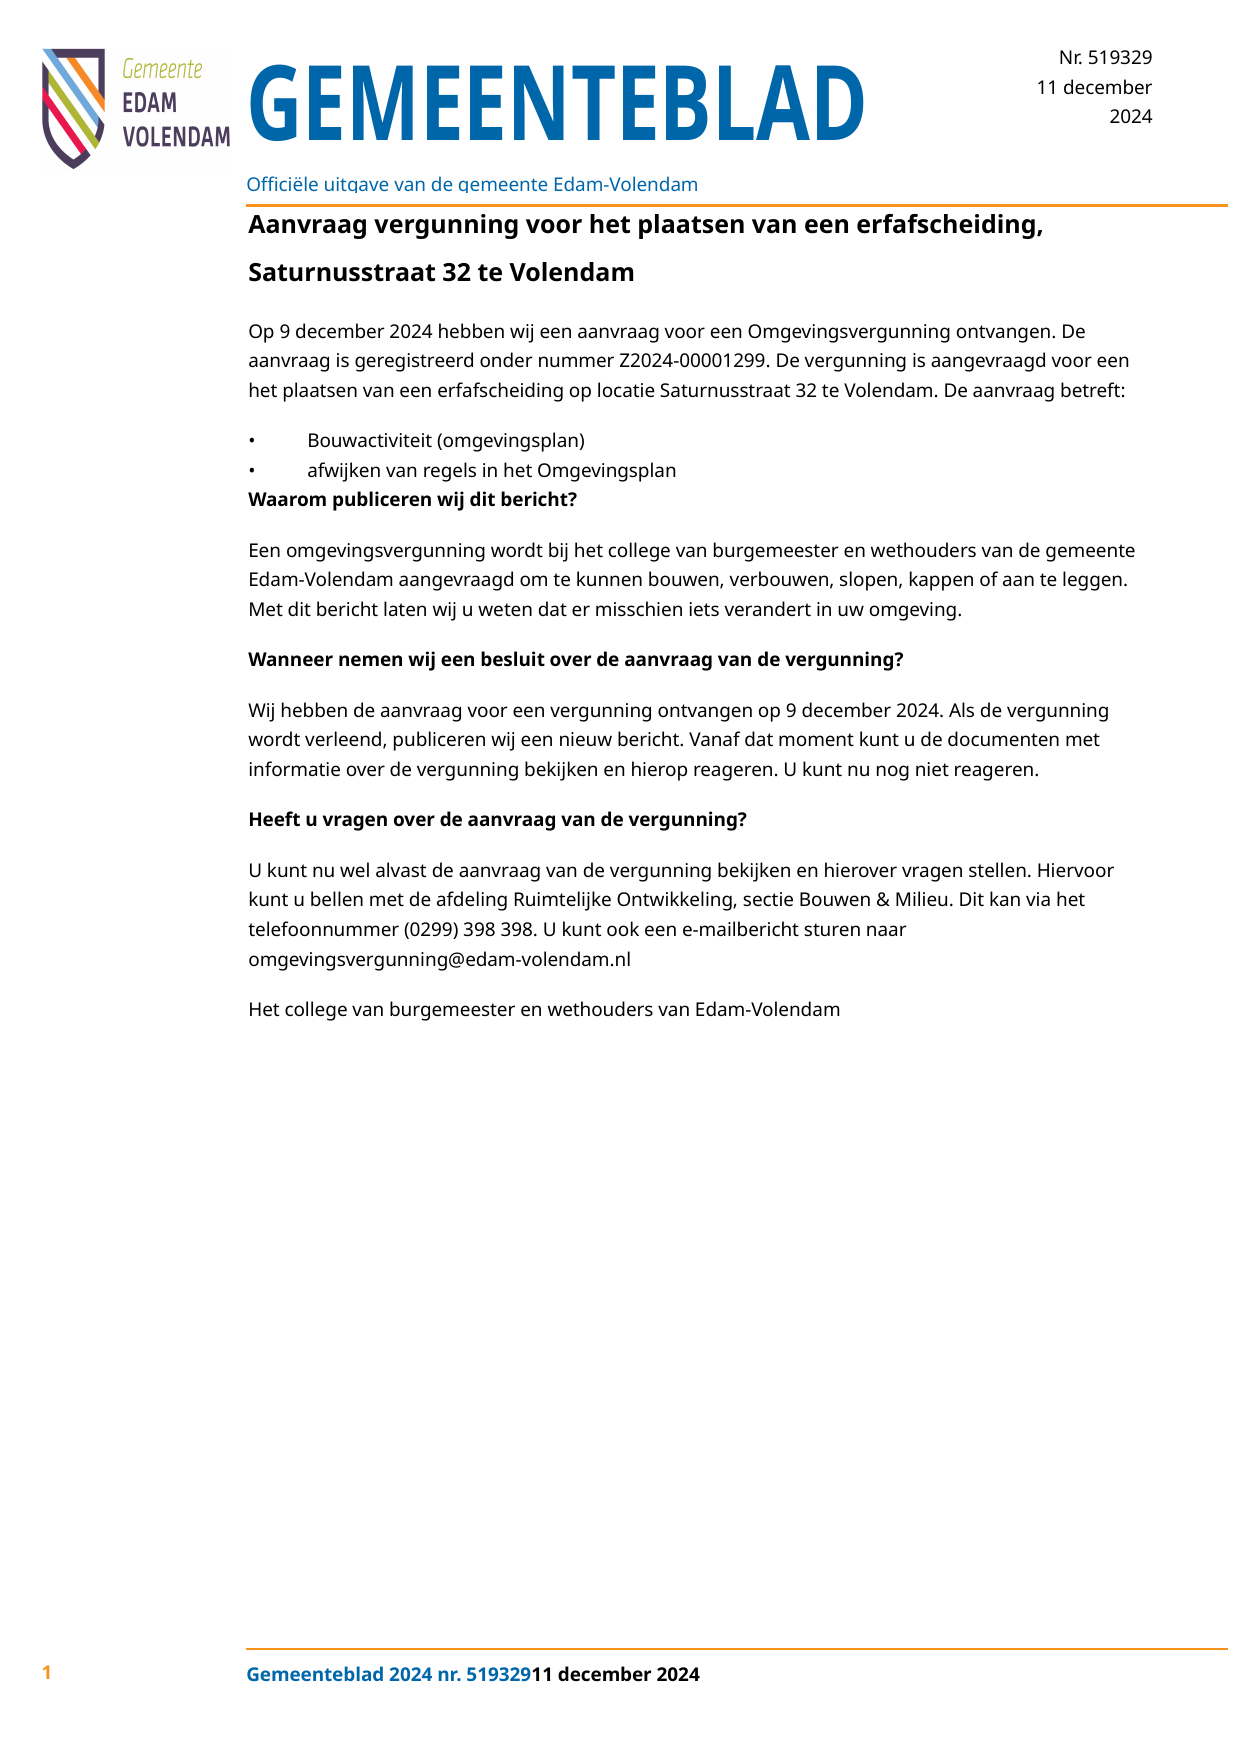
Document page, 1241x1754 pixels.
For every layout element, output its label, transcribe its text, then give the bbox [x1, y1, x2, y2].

text Het college van burgemeester en wethouders van Edam-Volendam [248, 996, 1152, 1022]
picture [41, 47, 231, 172]
text U kunt nu wel alvast de aanvraag van de vergunning bekijken en hierover vragen stellen. Hiervoor kunt u bellen met de afdeling Ruimtelijke Ontwikkeling, sectie Bouwen & Milieu. Dit kan via het telefoonnummer (0299) 398 398. U kunt ook een e-mailbericht sturen naar omgevingsvergunning@edam-volendam.nl [248, 857, 1152, 972]
text Wij hebben de aanvraag voor een vergunning ontvangen op 9 december 2024. Als de vergunning wordt verleend, publiceren wij een nieuw bericht. Vanaf dat moment kunt u de documenten met informatie over de vergunning bekijken en hierop reageren. U kunt nu nog niet reageren. [248, 697, 1152, 782]
text Heeft u vragen over de aanvraag van de vergunning? [248, 807, 1152, 832]
text Op 9 december 2024 hebben wij een aanvraag voor een Omgevingsvergunning ontvangen. De aanvraag is geregistreerd onder nummer Z2024-00001299. De vergunning is aangevraagd voor een het plaatsen van een erfafscheiding op locatie Saturnusstraat 32 te Volendam. De aanvraag betreft: [248, 318, 1152, 403]
text Waarom publiceren wij dit bericht? [248, 487, 1152, 512]
text Wanneer nemen wij een besluit over de aanvraag van de vergunning? [248, 647, 1152, 672]
list afwijken van regels in het Omgevingsplan [248, 457, 1152, 483]
text Een omgevingsvergunning wordt bij het college van burgemeester en wethouders van de gemeente Edam-Volendam aangevraagd om te kunnen bouwen, verbouwen, slopen, kappen of aan te leggen. Met dit bericht laten wij u weten dat er misschien iets verandert in uw omgeving. [248, 537, 1152, 622]
list Bouwactiviteit (omgevingsplan) [248, 427, 1152, 453]
text Aanvraag vergunning voor het plaatsen van een erfafscheiding, Saturnusstraat 32 te Volendam [248, 207, 1152, 288]
